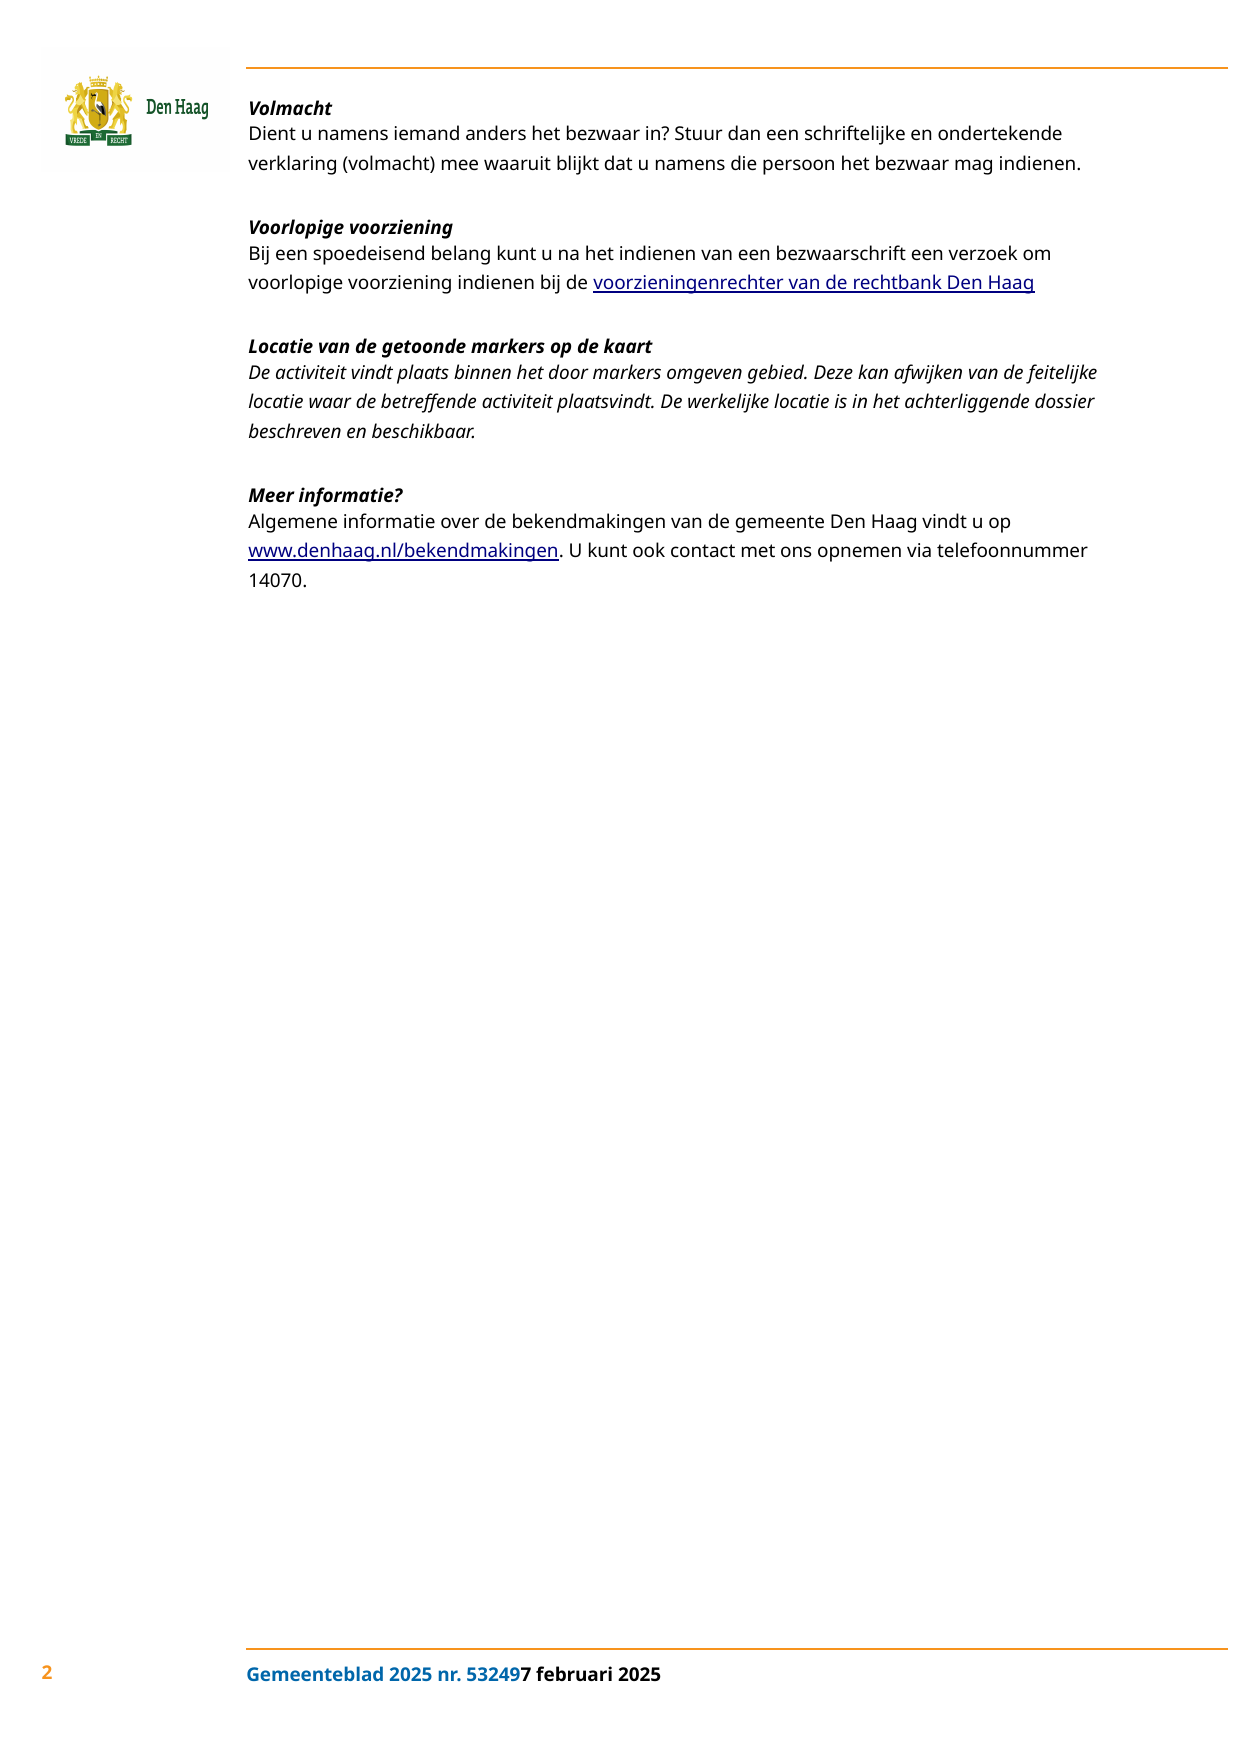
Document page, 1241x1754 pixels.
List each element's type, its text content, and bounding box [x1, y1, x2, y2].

text Meer informatie? [248, 482, 1152, 508]
text De activiteit vindt plaats binnen het door markers omgeven gebied. Deze kan afwijken van de feitelijke locatie waar de betreffende activiteit plaatsvindt. De werkelijke locatie is in het achterliggende dossier beschreven en beschikbaar. [248, 359, 1152, 444]
text Algemene informatie over de bekendmakingen van de gemeente Den Haag vindt u op www.denhaag.nl/bekendmakingen. U kunt ook contact met ons opnemen via telefoonnummer 14070. [248, 508, 1152, 593]
picture [41, 47, 231, 172]
text Voorlopige voorziening [248, 214, 1152, 240]
text Bij een spoedeisend belang kunt u na het indienen van een bezwaarschrift een verzoek om voorlopige voorziening indienen bij de voorzieningenrechter van de rechtbank Den Haag [248, 240, 1152, 295]
text Locatie van de getoonde markers op de kaart [248, 333, 1152, 359]
text Dient u namens iemand anders het bezwaar in? Stuur dan een schriftelijke en ondertekende verklaring (volmacht) mee waaruit blijkt dat u namens die persoon het bezwaar mag indienen. [248, 121, 1152, 176]
text Volmacht [248, 95, 1152, 121]
